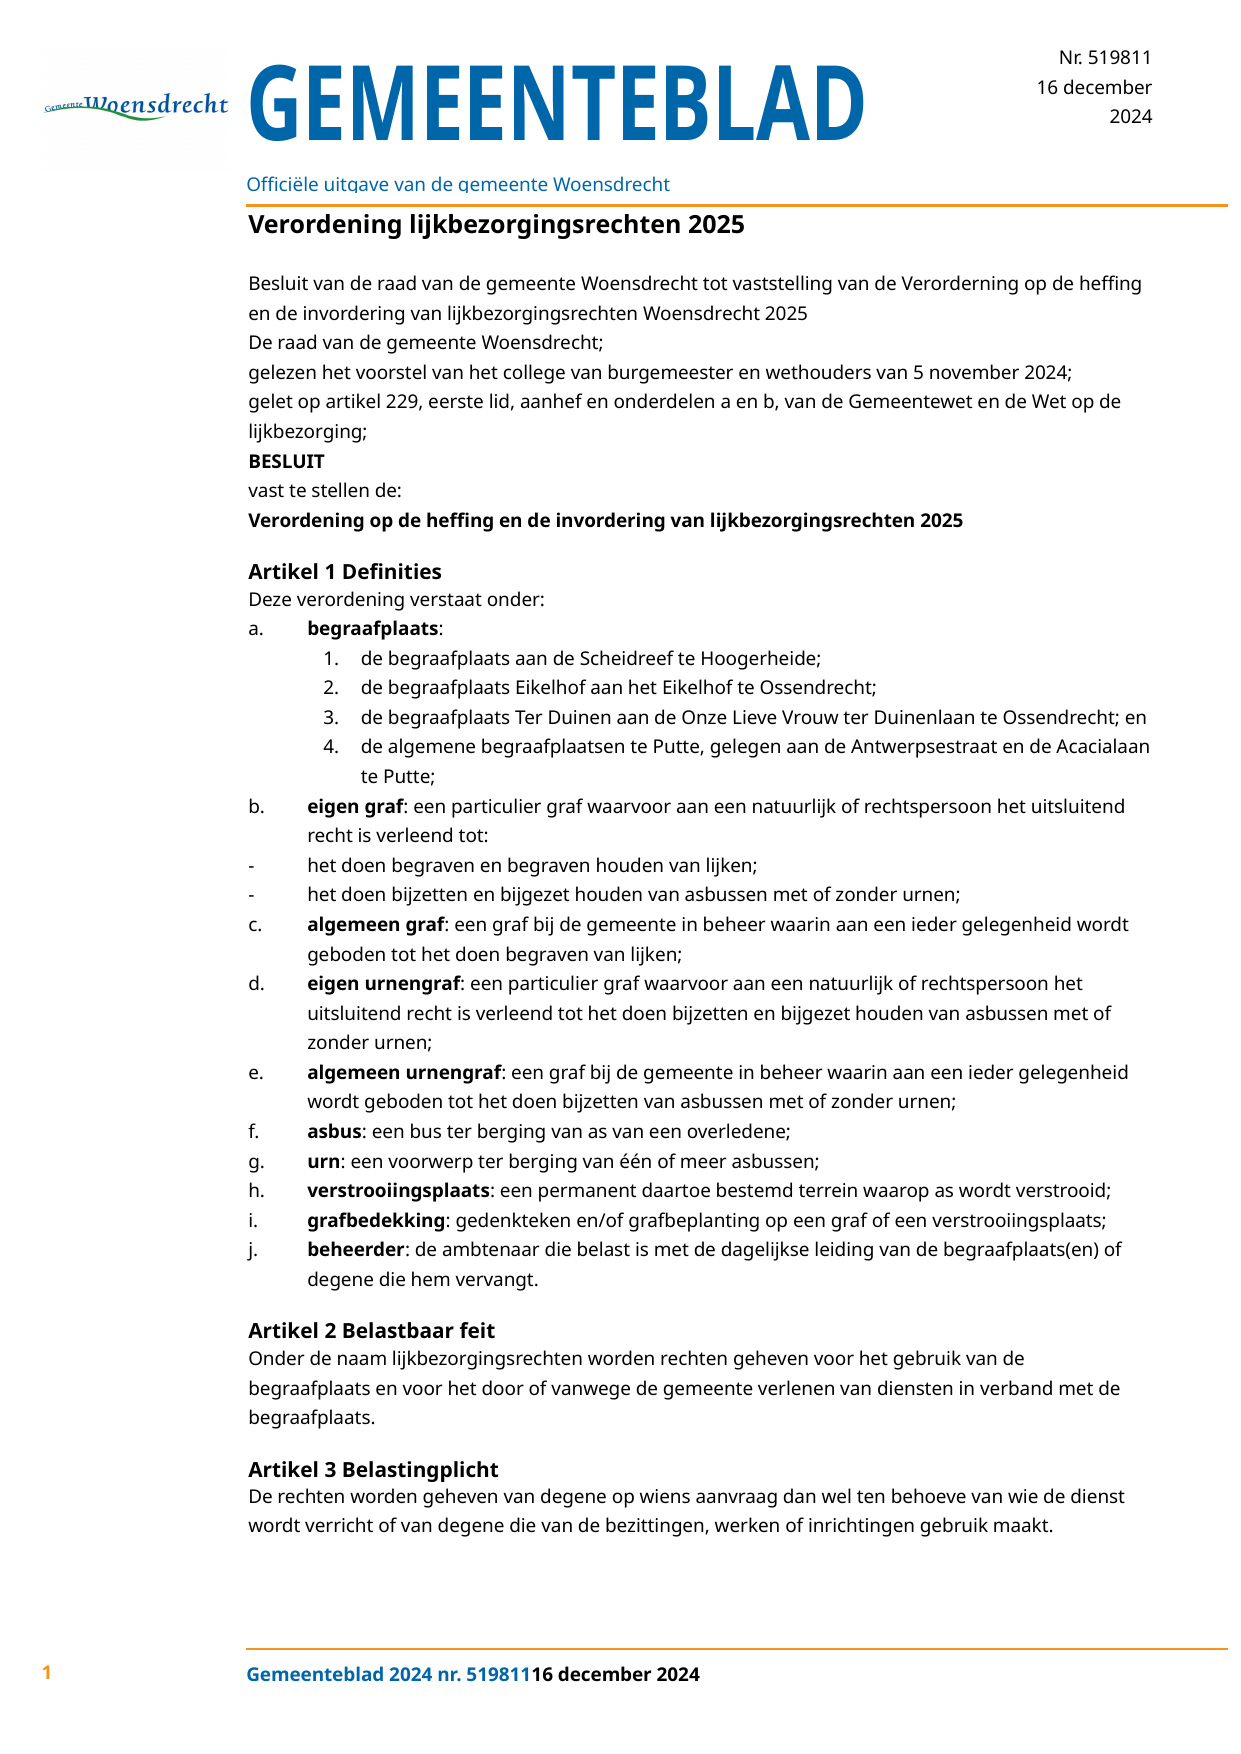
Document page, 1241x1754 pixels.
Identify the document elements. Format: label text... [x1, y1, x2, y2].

text Artikel 3 Belastingplicht [248, 1455, 1152, 1483]
list asbus: een bus ter berging van as van een overledene; [248, 1118, 1152, 1144]
text Artikel 2 Belastbaar feit [248, 1317, 1152, 1345]
text Artikel 1 Definities [248, 557, 1152, 586]
text Verordening op de heffing en de invordering van lijkbezorgingsrechten 2025 [248, 507, 1152, 533]
list de begraafplaats Ter Duinen aan de Onze Lieve Vrouw ter Duinenlaan te Ossendrecht; en [323, 704, 1152, 730]
list grafbedekking: gedenkteken en/of grafbeplanting op een graf of een verstrooiingsplaats; [248, 1207, 1152, 1233]
text Onder de naam lijkbezorgingsrechten worden rechten geheven voor het gebruik van de begraafplaats en voor het door of vanwege de gemeente verlenen van diensten in verband met de begraafplaats. [248, 1345, 1152, 1430]
text vast te stellen de: [248, 477, 1152, 503]
list de begraafplaats aan de Scheidreef te Hoogerheide; [323, 645, 1152, 671]
text Besluit van de raad van de gemeente Woensdrecht tot vaststelling van de Verorderning op de heffing en de invordering van lijkbezorgingsrechten Woensdrecht 2025 [248, 270, 1152, 326]
list het doen bijzetten en bijgezet houden van asbussen met of zonder urnen; [248, 882, 1152, 907]
list verstrooiingsplaats: een permanent daartoe bestemd terrein waarop as wordt verstrooid; [248, 1177, 1152, 1203]
list de begraafplaats Eikelhof aan het Eikelhof te Ossendrecht; [323, 674, 1152, 700]
text Verordening lijkbezorgingsrechten 2025 [248, 207, 1152, 241]
list het doen begraven en begraven houden van lijken; [248, 852, 1152, 878]
list beheerder: de ambtenaar die belast is met de dagelijkse leiding van de begraafplaats(en) of degene die hem vervangt. [248, 1237, 1152, 1292]
text gelet op artikel 229, eerste lid, aanhef en onderdelen a en b, van de Gemeentewet en de Wet op de lijkbezorging; [248, 389, 1152, 444]
list begraafplaats: [248, 615, 1152, 641]
text Deze verordening verstaat onder: [248, 586, 1152, 612]
list algemeen graf: een graf bij de gemeente in beheer waarin aan een ieder gelegenheid wordt geboden tot het doen begraven van lijken; [248, 911, 1152, 967]
picture [41, 47, 231, 172]
text De raad van de gemeente Woensdrecht; [248, 329, 1152, 355]
list algemeen urnengraf: een graf bij de gemeente in beheer waarin aan een ieder gelegenheid wordt geboden tot het doen bijzetten van asbussen met of zonder urnen; [248, 1059, 1152, 1114]
list eigen urnengraf: een particulier graf waarvoor aan een natuurlijk of rechtspersoon het uitsluitend recht is verleend tot het doen bijzetten en bijgezet houden van asbussen met of zonder urnen; [248, 970, 1152, 1055]
list de algemene begraafplaatsen te Putte, gelegen aan de Antwerpsestraat en de Acacialaan te Putte; [323, 734, 1152, 789]
text gelezen het voorstel van het college van burgemeester en wethouders van 5 november 2024; [248, 359, 1152, 385]
text De rechten worden geheven van degene op wiens aanvraag dan wel ten behoeve van wie de dienst wordt verricht of van degene die van de bezittingen, werken of inrichtingen gebruik maakt. [248, 1483, 1152, 1538]
list urn: een voorwerp ter berging van één of meer asbussen; [248, 1148, 1152, 1174]
text BESLUIT [248, 448, 1152, 473]
list eigen graf: een particulier graf waarvoor aan een natuurlijk of rechtspersoon het uitsluitend recht is verleend tot: [248, 793, 1152, 848]
